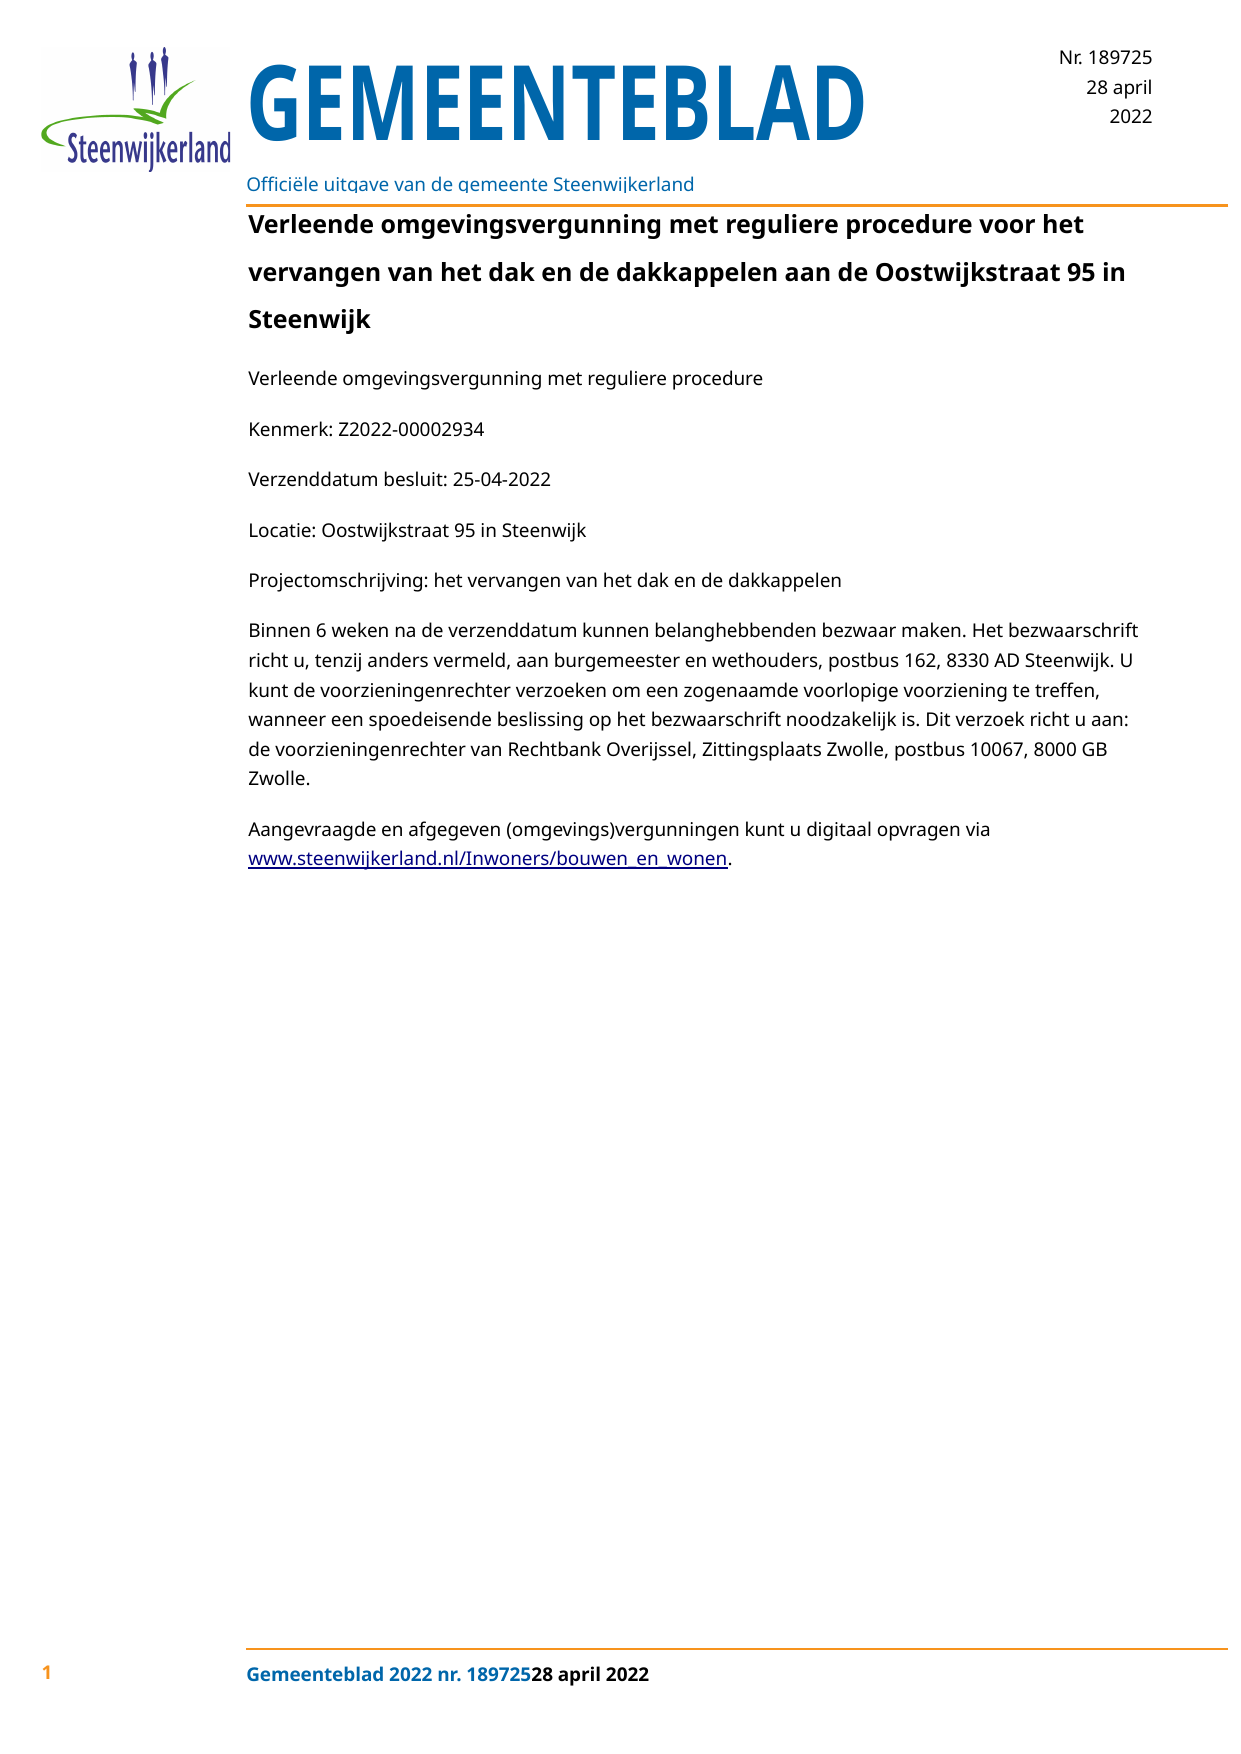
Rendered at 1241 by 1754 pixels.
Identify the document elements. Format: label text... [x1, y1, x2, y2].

text Binnen 6 weken na de verzenddatum kunnen belanghebbenden bezwaar maken. Het bezwaarschrift richt u, tenzij anders vermeld, aan burgemeester en wethouders, postbus 162, 8330 AD Steenwijk. U kunt de voorzieningenrechter verzoeken om een zogenaamde voorlopige voorziening te treffen, wanneer een spoedeisende beslissing op het bezwaarschrift noodzakelijk is. Dit verzoek richt u aan: de voorzieningenrechter van Rechtbank Overijssel, Zittingsplaats Zwolle, postbus 10067, 8000 GB Zwolle. [248, 618, 1152, 791]
text Locatie: Oostwijkstraat 95 in Steenwijk [248, 517, 1152, 542]
text Projectomschrijving: het vervangen van het dak en de dakkappelen [248, 567, 1152, 593]
picture [41, 47, 231, 172]
text Verleende omgevingsvergunning met reguliere procedure [248, 366, 1152, 391]
text Aangevraagde en afgegeven (omgevings)vergunningen kunt u digitaal opvragen via www.steenwijkerland.nl/Inwoners/bouwen_en_wonen. [248, 816, 1152, 871]
text Verzenddatum besluit: 25-04-2022 [248, 466, 1152, 492]
text Kenmerk: Z2022-00002934 [248, 416, 1152, 442]
text Verleende omgevingsvergunning met reguliere procedure voor het vervangen van het dak en de dakkappelen aan de Oostwijkstraat 95 in Steenwijk [248, 207, 1152, 336]
